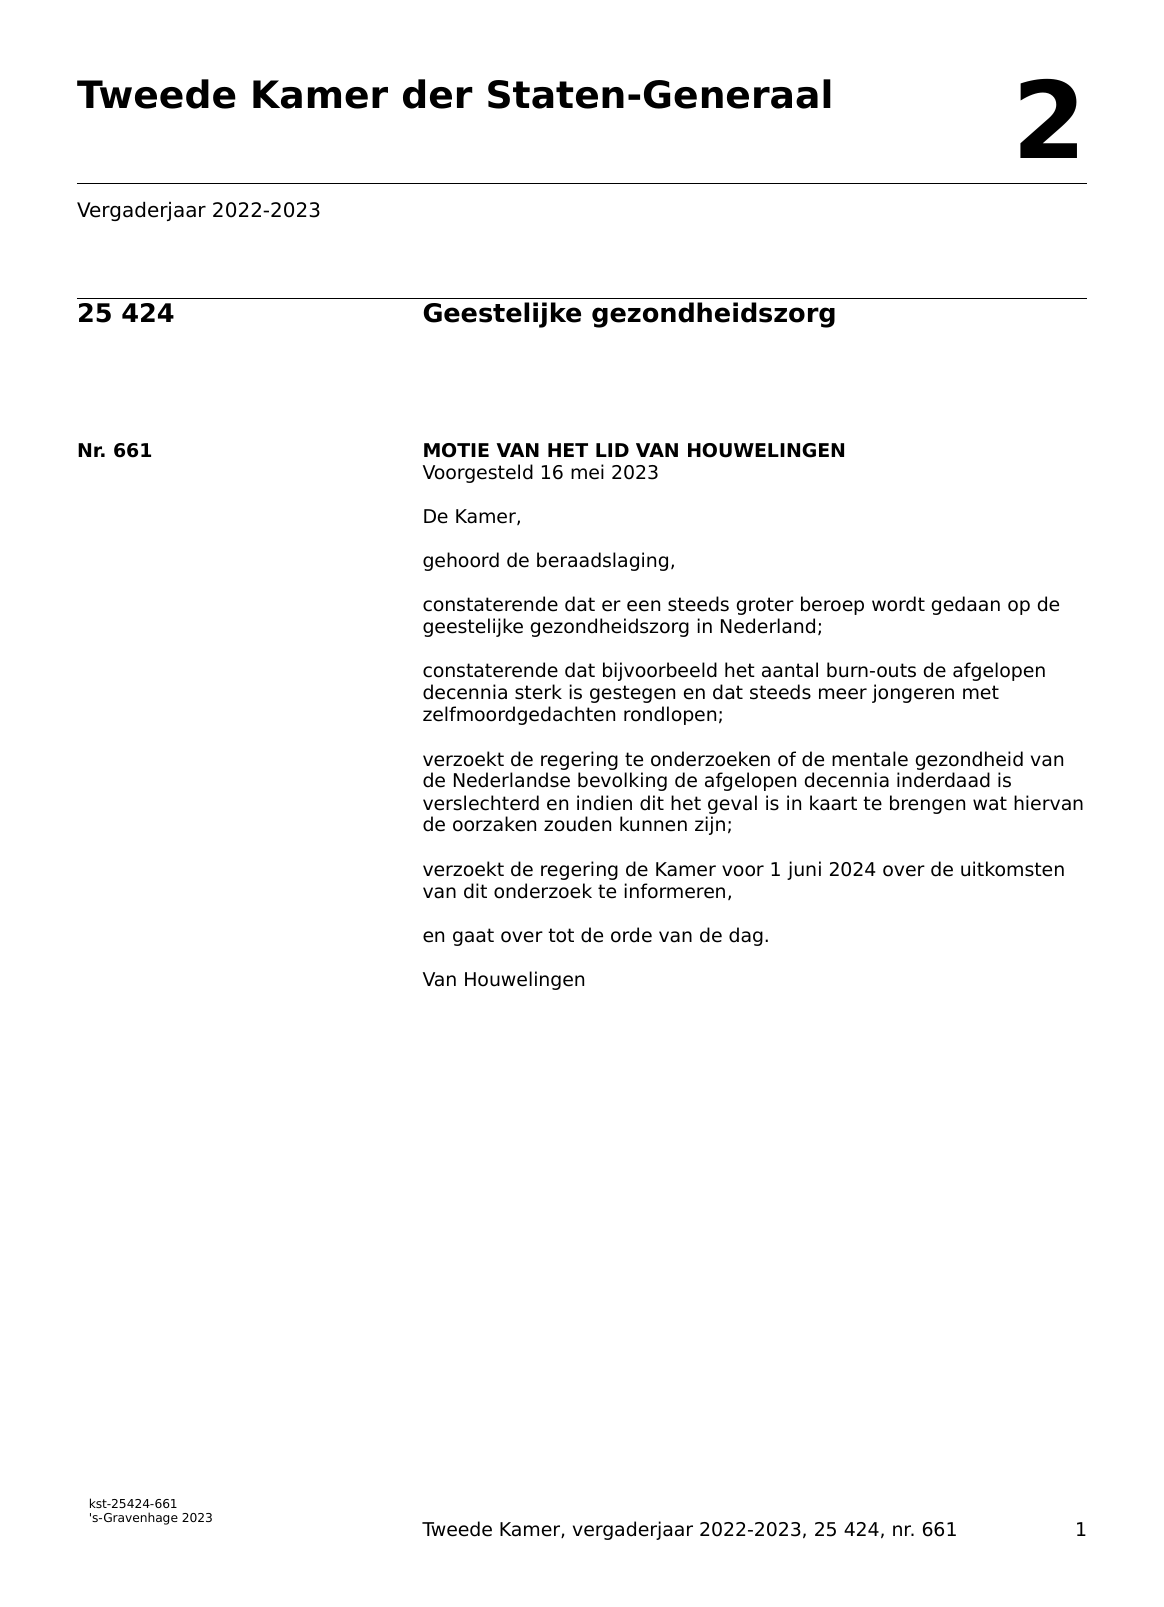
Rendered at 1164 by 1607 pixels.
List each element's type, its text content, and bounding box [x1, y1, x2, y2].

table_header Tweede Kamer der Staten-Generaal [77, 59, 886, 183]
table_header 2 [886, 59, 1087, 183]
text 's-Gravenhage 2023 [88, 1511, 323, 1525]
subtitle Nr. 661 MOTIE VAN HET LID VAN HOUWELINGEN [77, 440, 1087, 462]
text en gaat over tot de orde van de dag. [422, 925, 1087, 947]
table_cell Vergaderjaar 2022-2023 [77, 184, 1087, 298]
text Voorgesteld 16 mei 2023 [422, 462, 1087, 484]
text verzoekt de regering de Kamer voor 1 juni 2024 over de uitkomsten van dit onderzoek te informeren, [422, 858, 1087, 902]
text De Kamer, [422, 506, 1087, 528]
text verzoekt de regering te onderzoeken of de mentale gezondheid van de Nederlandse bevolking de afgelopen decennia inderdaad is verslechterd en indien dit het geval is in kaart te brengen wat hiervan de oorzaken zouden kunnen zijn; [422, 748, 1087, 836]
text Van Houwelingen [422, 969, 1087, 991]
text constaterende dat bijvoorbeeld het aantal burn-outs de afgelopen decennia sterk is gestegen en dat steeds meer jongeren met zelfmoordgedachten rondlopen; [422, 660, 1087, 726]
subtitle 25 424 Geestelijke gezondheidszorg [77, 299, 1087, 329]
text kst-25424-661 [88, 1497, 323, 1511]
text constaterende dat er een steeds groter beroep wordt gedaan op de geestelijke gezondheidszorg in Nederland; [422, 594, 1087, 638]
text gehoord de beraadslaging, [422, 550, 1087, 572]
